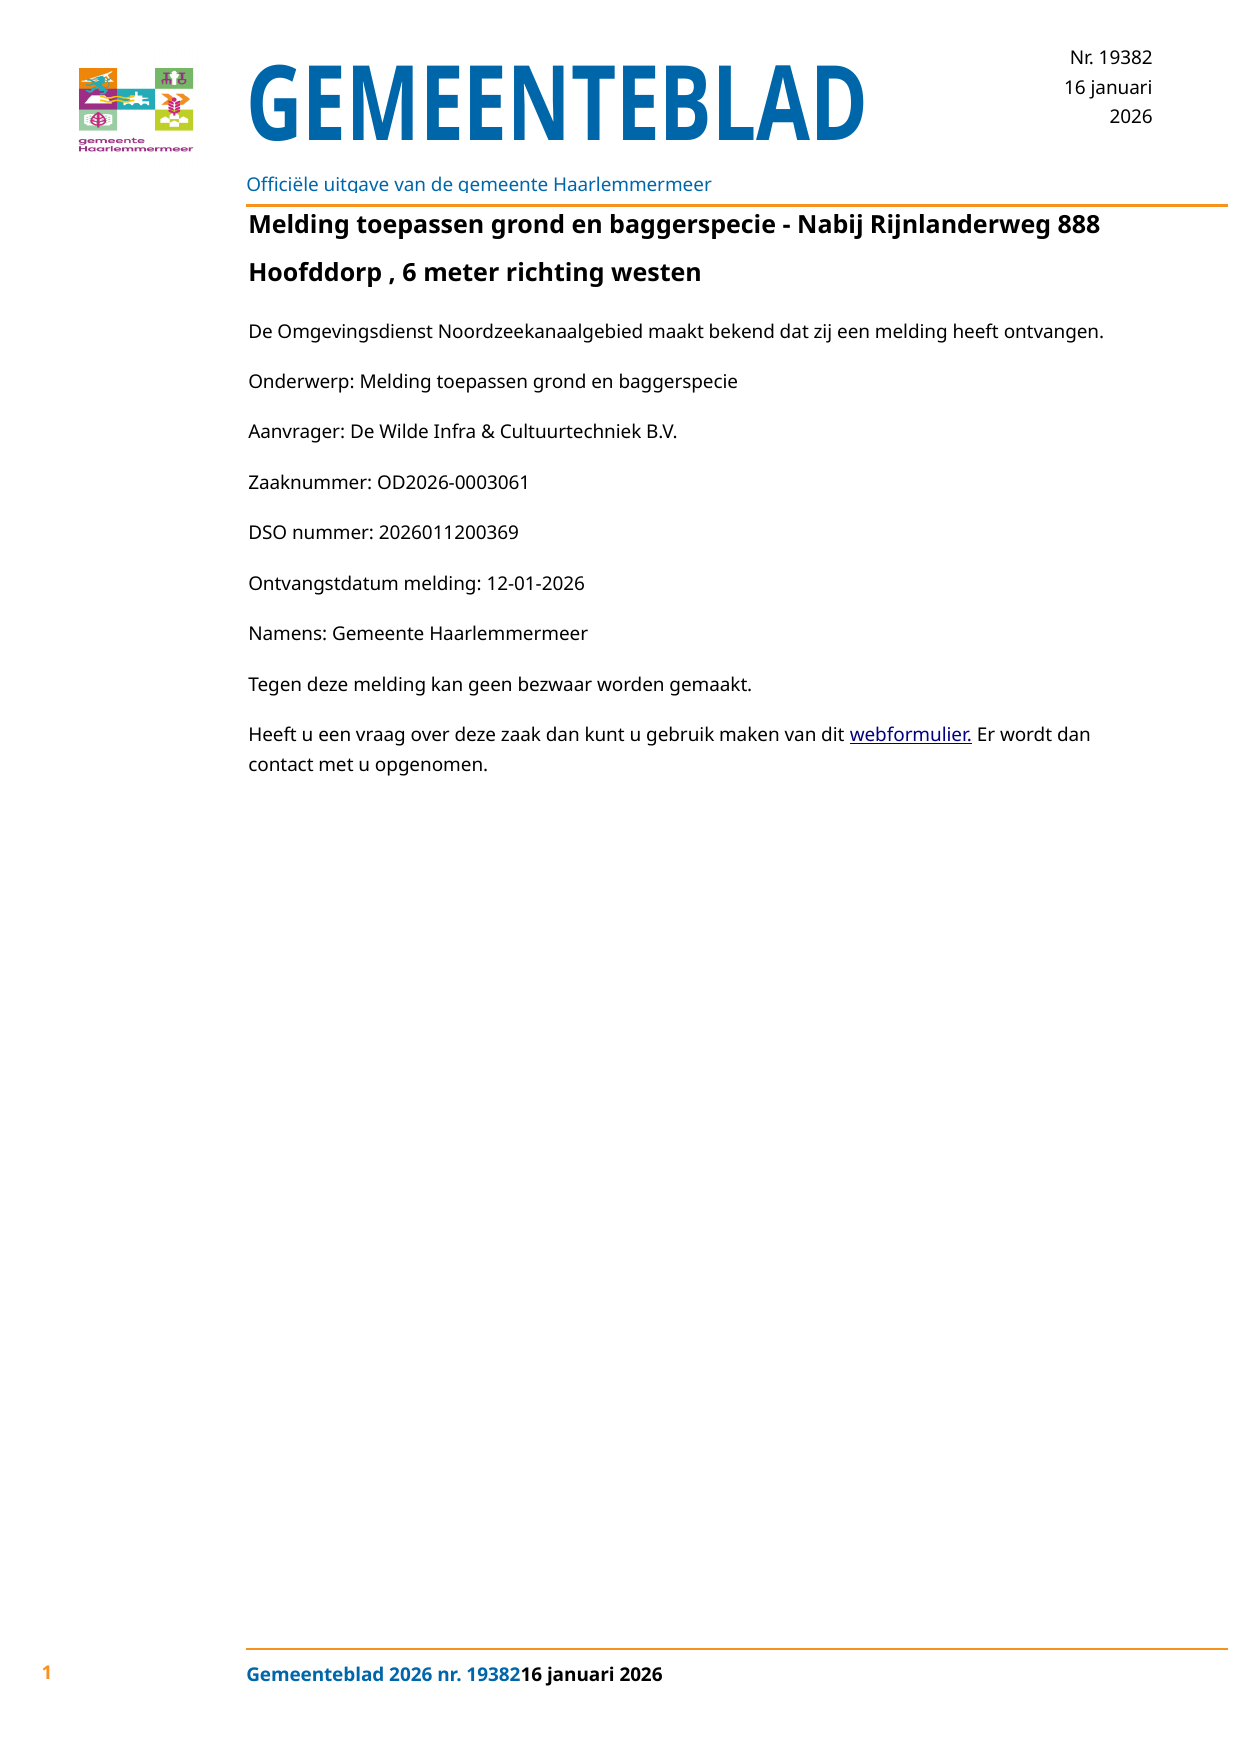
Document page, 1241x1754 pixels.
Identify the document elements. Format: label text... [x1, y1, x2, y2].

text Ontvangstdatum melding: 12-01-2026 [248, 570, 1152, 596]
text Aanvrager: De Wilde Infra & Cultuurtechniek B.V. [248, 419, 1152, 444]
text Melding toepassen grond en baggerspecie - Nabij Rijnlanderweg 888 Hoofddorp , 6 meter richting westen [248, 207, 1152, 288]
text Onderwerp: Melding toepassen grond en baggerspecie [248, 368, 1152, 394]
picture [41, 47, 231, 172]
text Heeft u een vraag over deze zaak dan kunt u gebruik maken van dit webformulier. Er wordt dan contact met u opgenomen. [248, 721, 1152, 777]
text Zaaknummer: OD2026-0003061 [248, 469, 1152, 495]
text DSO nummer: 2026011200369 [248, 519, 1152, 545]
text Tegen deze melding kan geen bezwaar worden gemaakt. [248, 671, 1152, 697]
text De Omgevingsdienst Noordzeekanaalgebied maakt bekend dat zij een melding heeft ontvangen. [248, 318, 1152, 344]
text Namens: Gemeente Haarlemmermeer [248, 620, 1152, 646]
